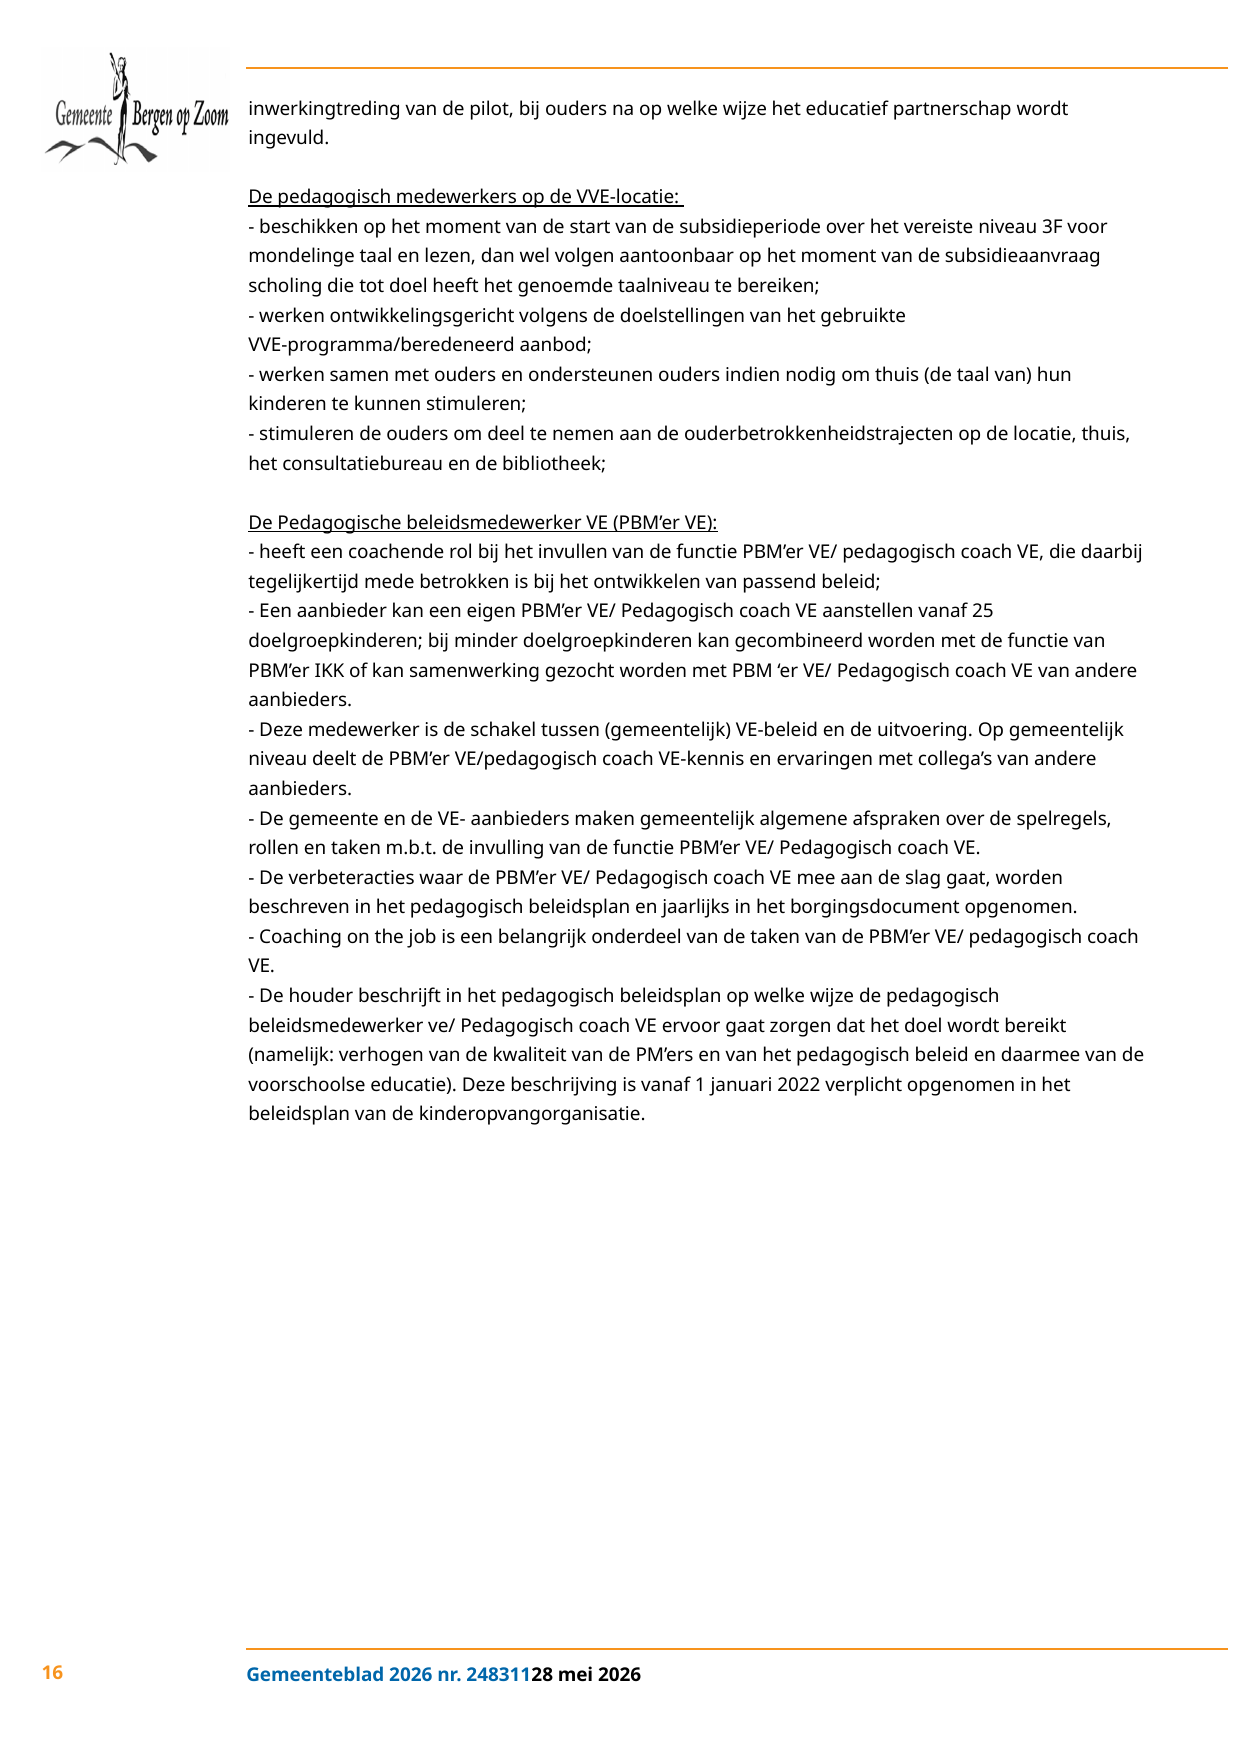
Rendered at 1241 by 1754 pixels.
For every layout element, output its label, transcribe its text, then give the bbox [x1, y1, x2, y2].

text - heeft een coachende rol bij het invullen van de functie PBM’er VE/ pedagogisch coach VE, die daarbij tegelijkertijd mede betrokken is bij het ontwikkelen van passend beleid; [248, 538, 1152, 594]
text - werken samen met ouders en ondersteunen ouders indien nodig om thuis (de taal van) hun kinderen te kunnen stimuleren; [248, 361, 1152, 416]
picture [41, 47, 231, 172]
text - werken ontwikkelingsgericht volgens de doelstellingen van het gebruikte VVE-programma/beredeneerd aanbod; [248, 302, 1152, 357]
text De pedagogisch medewerkers op de VVE-locatie: [248, 183, 1152, 209]
text - beschikken op het moment van de start van de subsidieperiode over het vereiste niveau 3F voor mondelinge taal en lezen, dan wel volgen aantoonbaar op het moment van de subsidieaanvraag scholing die tot doel heeft het genoemde taalniveau te bereiken; [248, 213, 1152, 298]
text - Een aanbieder kan een eigen PBM’er VE/ Pedagogisch coach VE aanstellen vanaf 25 doelgroepkinderen; bij minder doelgroepkinderen kan gecombineerd worden met de functie van PBM’er IKK of kan samenwerking gezocht worden met PBM ‘er VE/ Pedagogisch coach VE van andere aanbieders. [248, 598, 1152, 712]
text - De verbeteracties waar de PBM’er VE/ Pedagogisch coach VE mee aan de slag gaat, worden beschreven in het pedagogisch beleidsplan en jaarlijks in het borgingsdocument opgenomen. [248, 864, 1152, 919]
text - stimuleren de ouders om deel te nemen aan de ouderbetrokkenheidstrajecten op de locatie, thuis, het consultatiebureau en de bibliotheek; [248, 420, 1152, 476]
text inwerkingtreding van de pilot, bij ouders na op welke wijze het educatief partnerschap wordt ingevuld. [248, 95, 1152, 150]
text - De houder beschrijft in het pedagogisch beleidsplan op welke wijze de pedagogisch beleidsmedewerker ve/ Pedagogisch coach VE ervoor gaat zorgen dat het doel wordt bereikt (namelijk: verhogen van de kwaliteit van de PM’ers en van het pedagogisch beleid en daarmee van de voorschoolse educatie). Deze beschrijving is vanaf 1 januari 2022 verplicht opgenomen in het beleidsplan van de kinderopvangorganisatie. [248, 982, 1152, 1126]
text - Coaching on the job is een belangrijk onderdeel van de taken van de PBM’er VE/ pedagogisch coach VE. [248, 923, 1152, 978]
text - De gemeente en de VE- aanbieders maken gemeentelijk algemene afspraken over de spelregels, rollen en taken m.b.t. de invulling van de functie PBM’er VE/ Pedagogisch coach VE. [248, 805, 1152, 860]
text De Pedagogische beleidsmedewerker VE (PBM’er VE): [248, 509, 1152, 535]
text - Deze medewerker is de schakel tussen (gemeentelijk) VE-beleid en de uitvoering. Op gemeentelijk niveau deelt de PBM’er VE/pedagogisch coach VE-kennis en ervaringen met collega’s van andere aanbieders. [248, 716, 1152, 801]
